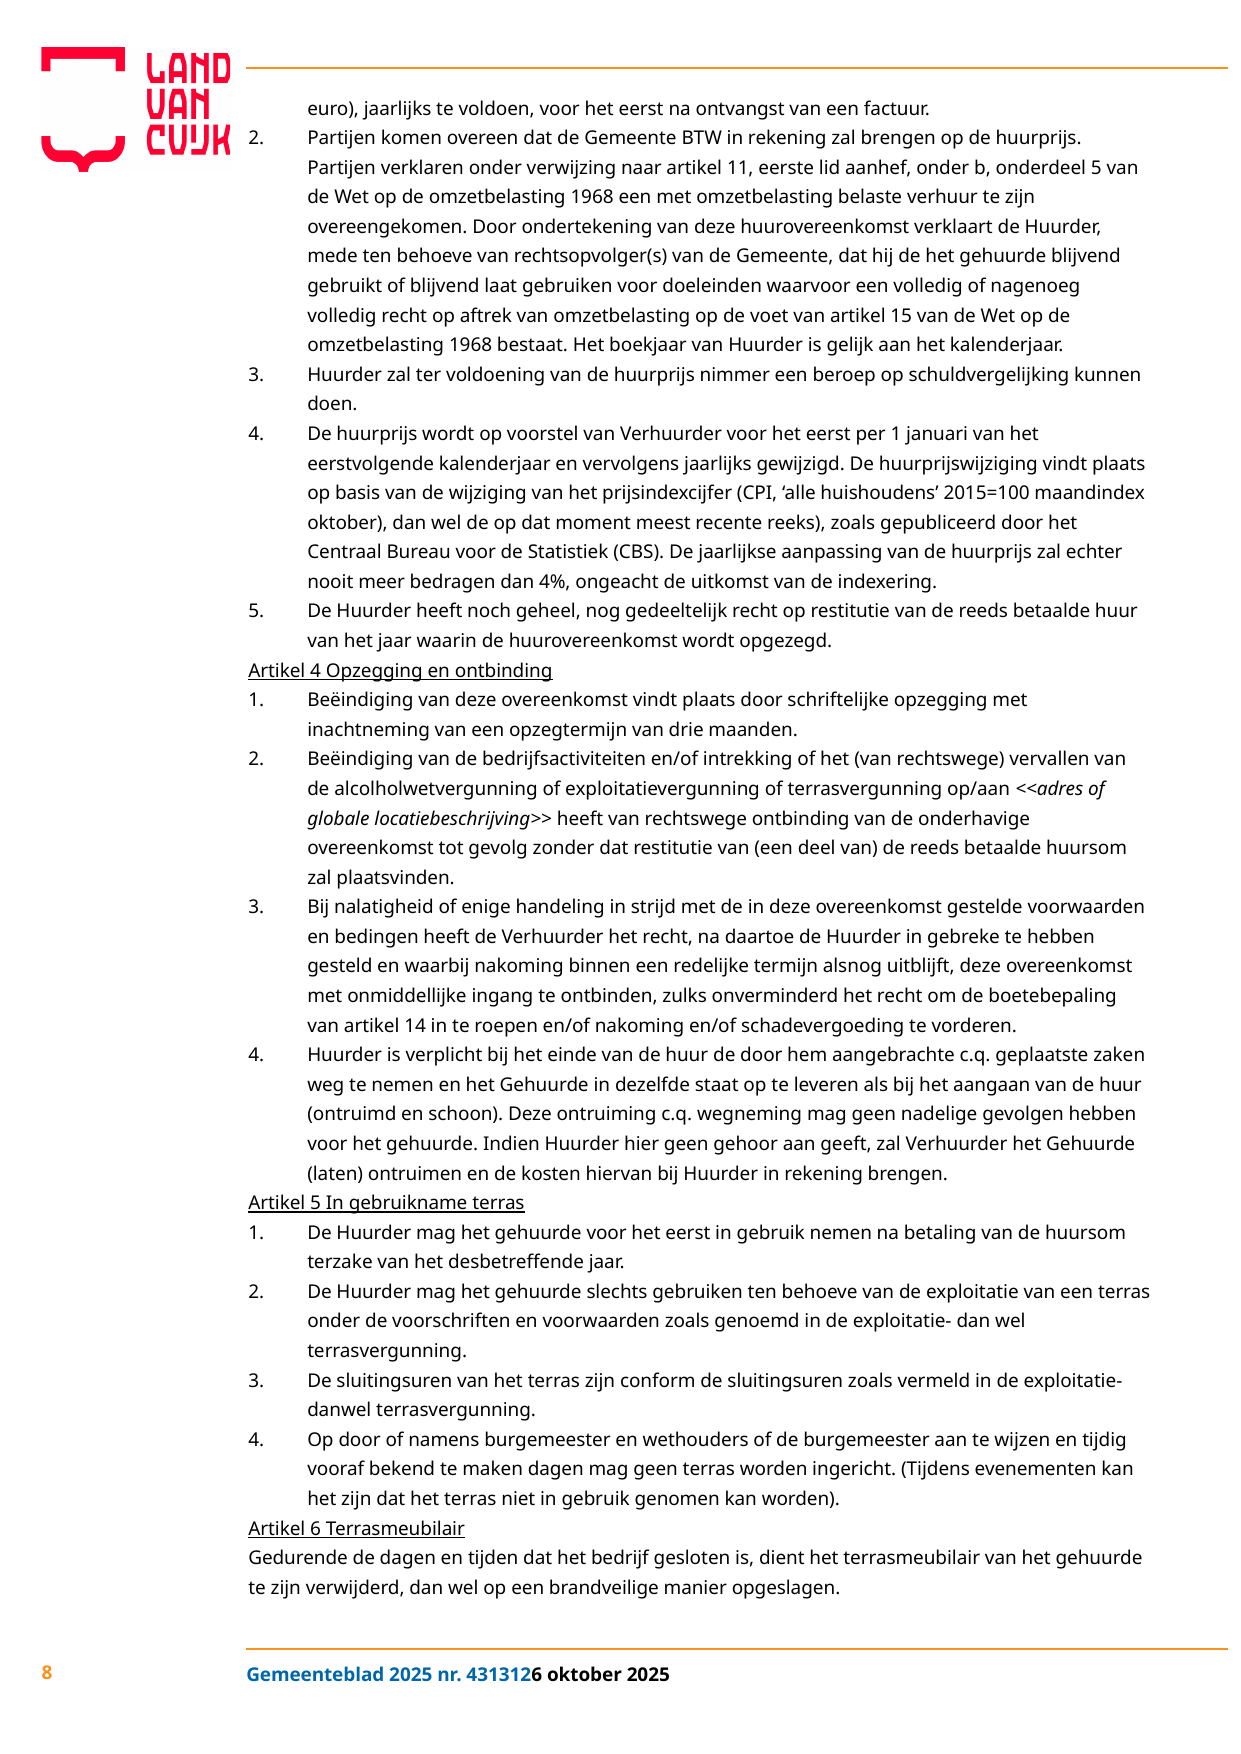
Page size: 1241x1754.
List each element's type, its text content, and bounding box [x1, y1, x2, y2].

text Artikel 6 Terrasmeubilair [248, 1515, 1152, 1541]
text Artikel 5 In gebruikname terras [248, 1189, 1152, 1215]
list Beëindiging van deze overeenkomst vindt plaats door schriftelijke opzegging met inachtneming van een opzegtermijn van drie maanden. [248, 686, 1152, 742]
list Bij nalatigheid of enige handeling in strijd met de in deze overeenkomst gestelde voorwaarden en bedingen heeft de Verhuurder het recht, na daartoe de Huurder in gebreke te hebben gesteld en waarbij nakoming binnen een redelijke termijn alsnog uitblijft, deze overeenkomst met onmiddellijke ingang te ontbinden, zulks onverminderd het recht om de boetebepaling van artikel 14 in te roepen en/of nakoming en/of schadevergoeding te vorderen. [248, 893, 1152, 1038]
list De Huurder heeft noch geheel, nog gedeeltelijk recht op restitutie van de reeds betaalde huur van het jaar waarin de huurovereenkomst wordt opgezegd. [248, 598, 1152, 653]
list Huurder is verplicht bij het einde van de huur de door hem aangebrachte c.q. geplaatste zaken weg te nemen en het Gehuurde in dezelfde staat op te leveren als bij het aangaan van de huur (ontruimd en schoon). Deze ontruiming c.q. wegneming mag geen nadelige gevolgen hebben voor het gehuurde. Indien Huurder hier geen gehoor aan geeft, zal Verhuurder het Gehuurde (laten) ontruimen en de kosten hiervan bij Huurder in rekening brengen. [248, 1041, 1152, 1186]
list De Huurder mag het gehuurde voor het eerst in gebruik nemen na betaling van de huursom terzake van het desbetreffende jaar. [248, 1219, 1152, 1274]
list De Huurder mag het gehuurde slechts gebruiken ten behoeve van de exploitatie van een terras onder de voorschriften en voorwaarden zoals genoemd in de exploitatie- dan wel terrasvergunning. [248, 1278, 1152, 1363]
picture [41, 47, 231, 172]
list Op door of namens burgemeester en wethouders of de burgemeester aan te wijzen en tijdig vooraf bekend te maken dagen mag geen terras worden ingericht. (Tijdens evenementen kan het zijn dat het terras niet in gebruik genomen kan worden). [248, 1426, 1152, 1511]
list Beëindiging van de bedrijfsactiviteiten en/of intrekking of het (van rechtswege) vervallen van de alcolholwetvergunning of exploitatievergunning of terrasvergunning op/aan <<adres of globale locatiebeschrijving>> heeft van rechtswege ontbinding van de onderhavige overeenkomst tot gevolg zonder dat restitutie van (een deel van) de reeds betaalde huursom zal plaatsvinden. [248, 746, 1152, 890]
list De huurprijs wordt op voorstel van Verhuurder voor het eerst per 1 januari van het eerstvolgende kalenderjaar en vervolgens jaarlijks gewijzigd. De huurprijswijziging vindt plaats op basis van de wijziging van het prijsindexcijfer (CPI, ‘alle huishoudens’ 2015=100 maandindex oktober), dan wel de op dat moment meest recente reeks), zoals gepubliceerd door het Centraal Bureau voor de Statistiek (CBS). De jaarlijkse aanpassing van de huurprijs zal echter nooit meer bedragen dan 4%, ongeacht de uitkomst van de indexering. [248, 420, 1152, 594]
list Huurder zal ter voldoening van de huurprijs nimmer een beroep op schuldvergelijking kunnen doen. [248, 361, 1152, 416]
text Artikel 4 Opzegging en ontbinding [248, 657, 1152, 683]
list euro), jaarlijks te voldoen, voor het eerst na ontvangst van een factuur. [248, 95, 1152, 121]
text Gedurende de dagen en tijden dat het bedrijf gesloten is, dient het terrasmeubilair van het gehuurde te zijn verwijderd, dan wel op een brandveilige manier opgeslagen. [248, 1544, 1152, 1600]
list Partijen komen overeen dat de Gemeente BTW in rekening zal brengen op de huurprijs. Partijen verklaren onder verwijzing naar artikel 11, eerste lid aanhef, onder b, onderdeel 5 van de Wet op de omzetbelasting 1968 een met omzetbelasting belaste verhuur te zijn overeengekomen. Door ondertekening van deze huurovereenkomst verklaart de Huurder, mede ten behoeve van rechtsopvolger(s) van de Gemeente, dat hij de het gehuurde blijvend gebruikt of blijvend laat gebruiken voor doeleinden waarvoor een volledig of nagenoeg volledig recht op aftrek van omzetbelasting op de voet van artikel 15 van de Wet op de omzetbelasting 1968 bestaat. Het boekjaar van Huurder is gelijk aan het kalenderjaar. [248, 124, 1152, 357]
list De sluitingsuren van het terras zijn conform de sluitingsuren zoals vermeld in de exploitatie- danwel terrasvergunning. [248, 1367, 1152, 1422]
